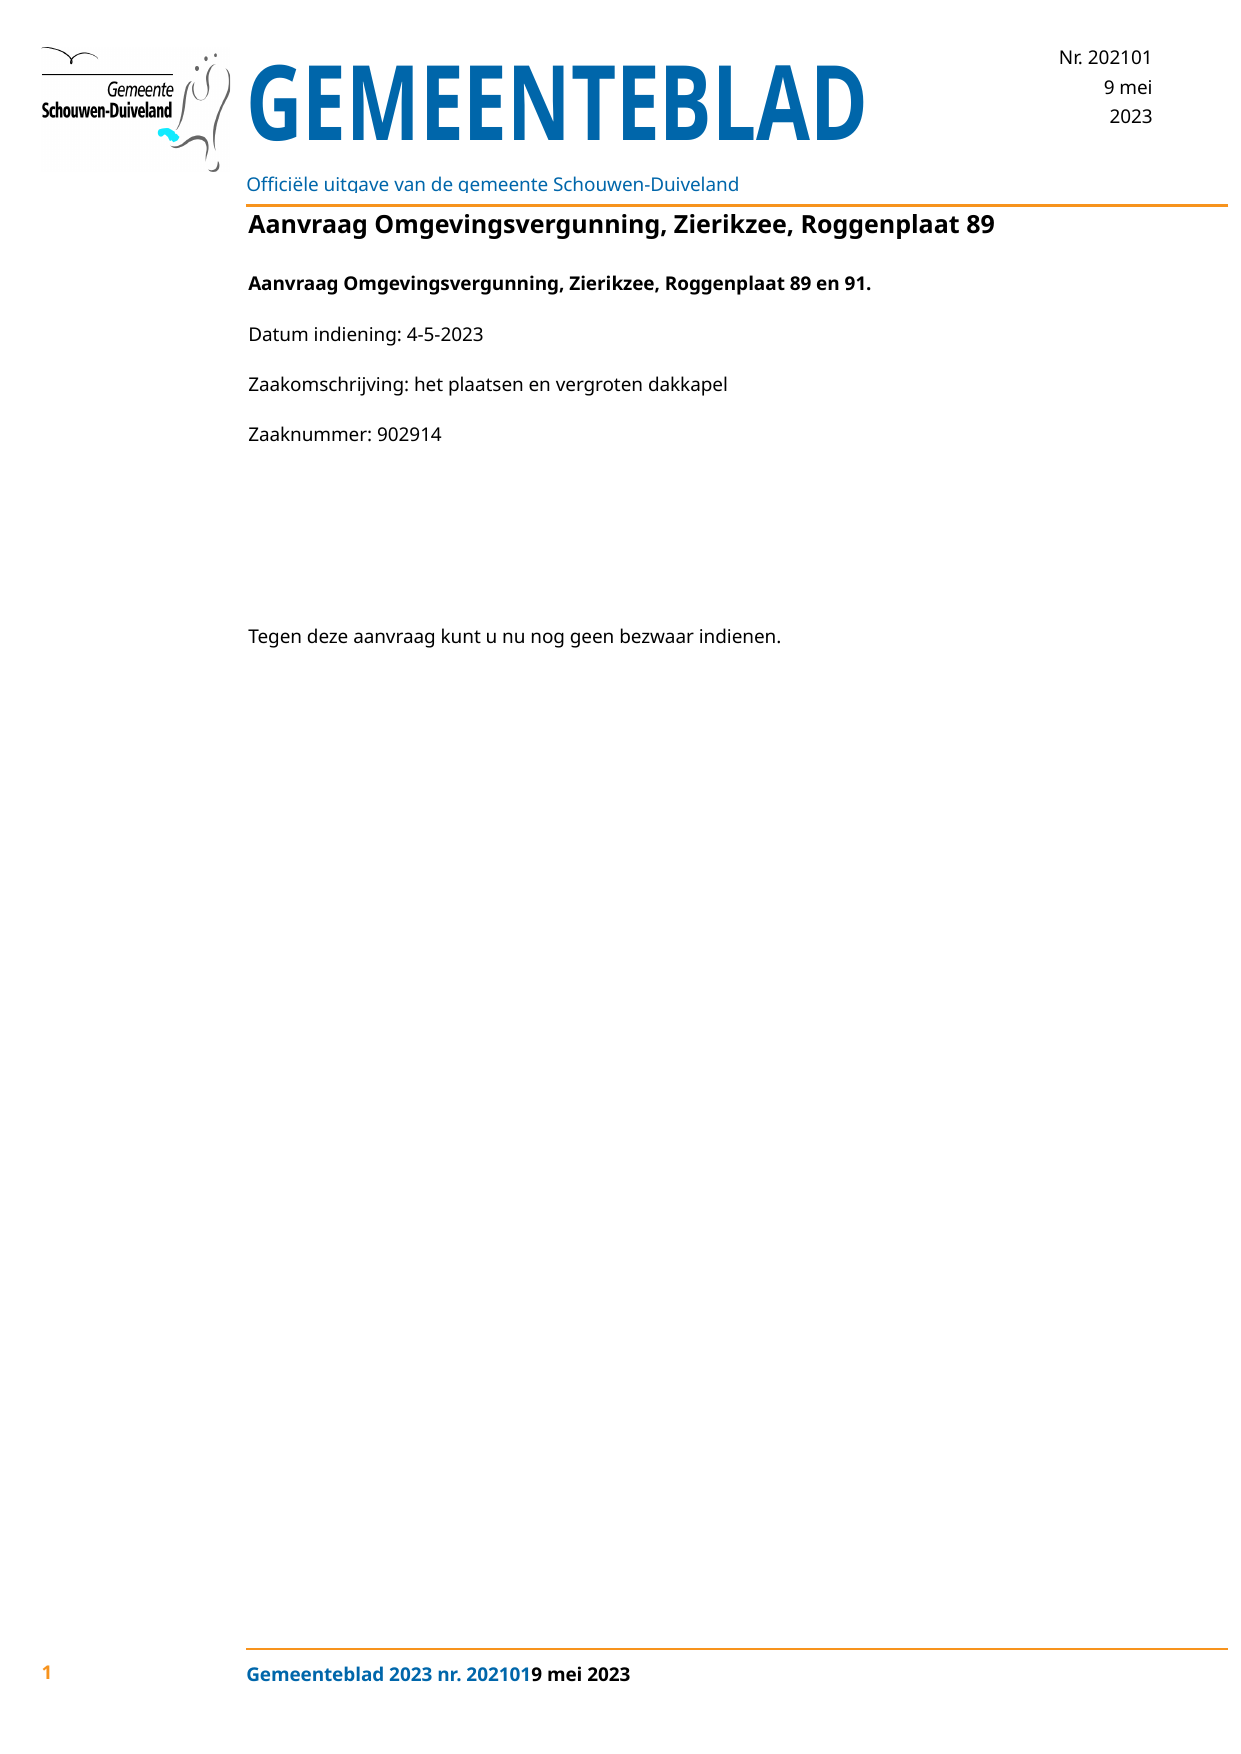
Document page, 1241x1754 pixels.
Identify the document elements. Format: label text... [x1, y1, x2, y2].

text Zaaknummer: 902914 [248, 422, 1152, 447]
text Tegen deze aanvraag kunt u nu nog geen bezwaar indienen. [248, 623, 1152, 649]
picture [41, 47, 231, 172]
text Aanvraag Omgevingsvergunning, Zierikzee, Roggenplaat 89 [248, 207, 1152, 241]
text Aanvraag Omgevingsvergunning, Zierikzee, Roggenplaat 89 en 91. [248, 270, 1152, 296]
text Zaakomschrijving: het plaatsen en vergroten dakkapel [248, 371, 1152, 397]
text Datum indiening: 4-5-2023 [248, 321, 1152, 346]
